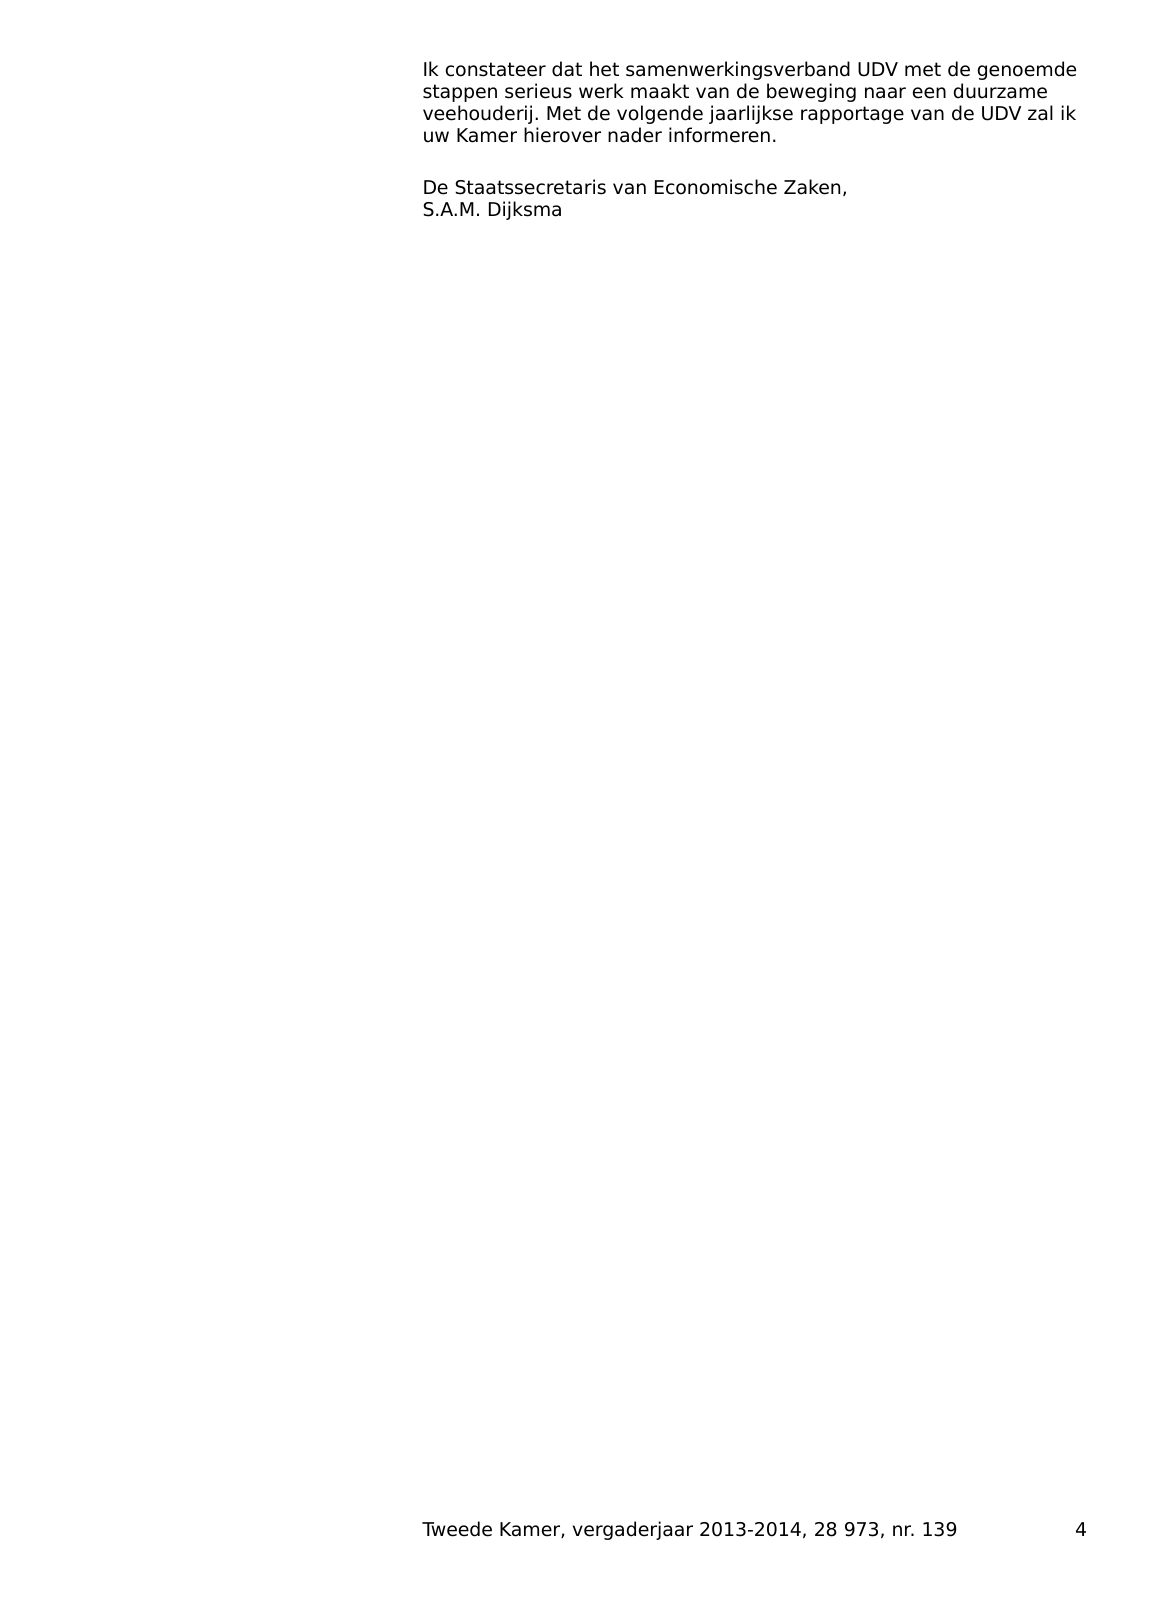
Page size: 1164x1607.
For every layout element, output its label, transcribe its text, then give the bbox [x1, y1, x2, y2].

text Ik constateer dat het samenwerkingsverband UDV met de genoemde stappen serieus werk maakt van de beweging naar een duurzame veehouderij. Met de volgende jaarlijkse rapportage van de UDV zal ik uw Kamer hierover nader informeren. [422, 59, 1087, 147]
text De Staatssecretaris van Economische Zaken, S.A.M. Dijksma [422, 177, 1087, 221]
